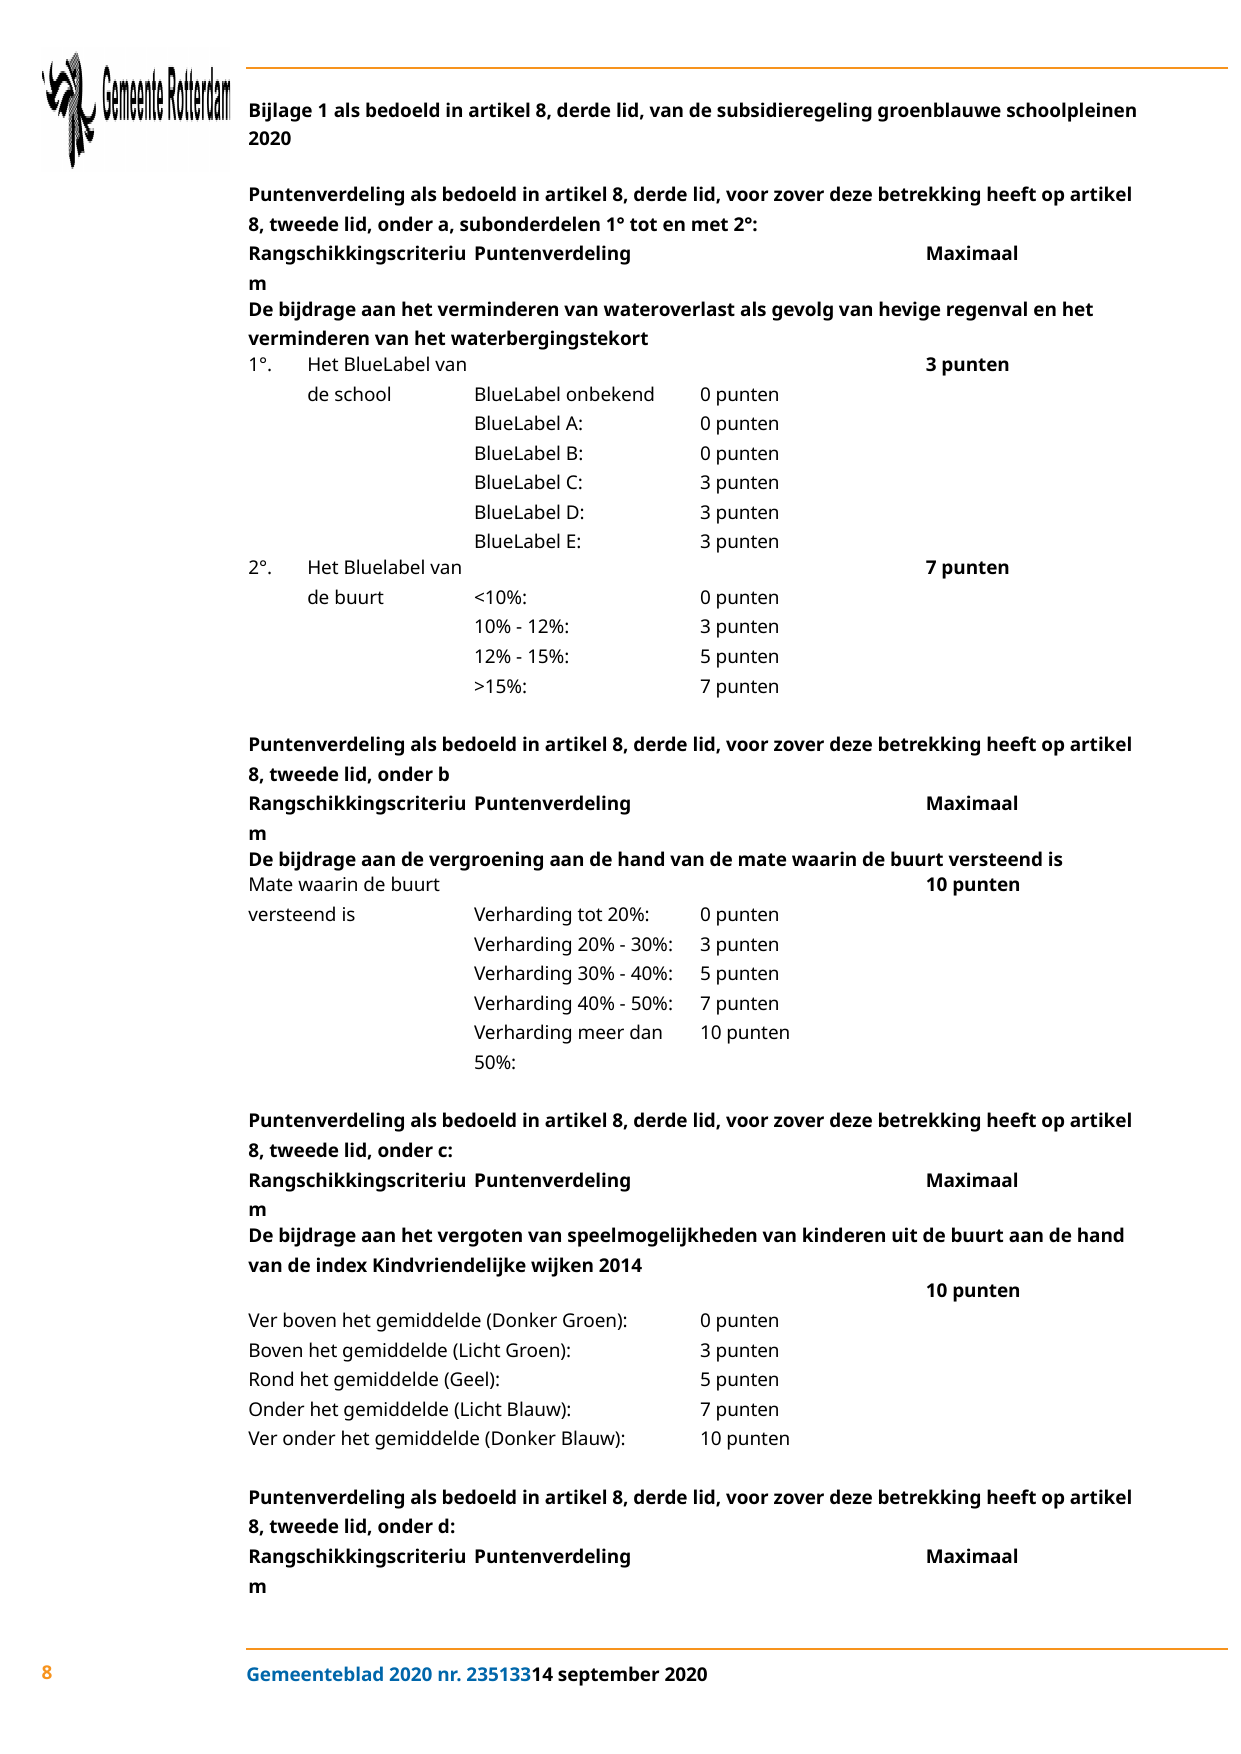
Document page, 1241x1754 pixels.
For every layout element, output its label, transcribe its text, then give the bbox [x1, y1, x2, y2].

table_cell 10 punten [926, 1278, 1152, 1451]
table_header Maximaal [926, 791, 1152, 846]
text Puntenverdeling als bedoeld in artikel 8, derde lid, voor zover deze betrekking heeft op artikel 8, tweede lid, onder c: [248, 1108, 1152, 1163]
text Puntenverdeling als bedoeld in artikel 8, derde lid, voor zover deze betrekking heeft op artikel 8, tweede lid, onder a, subonderdelen 1° tot en met 2°: [248, 181, 1152, 237]
table_header Rangschikkingscriterium [248, 241, 474, 296]
table_cell 0 punten 0 punten 0 punten 3 punten 3 punten 3 punten [700, 351, 926, 554]
picture [41, 47, 231, 172]
table_header Maximaal [926, 1167, 1152, 1222]
table_header Puntenverdeling [474, 1543, 926, 1599]
table_cell De bijdrage aan de vergroening aan de hand van de mate waarin de buurt versteend is [248, 846, 1152, 872]
table_header Puntenverdeling [474, 1167, 926, 1222]
table_header Maximaal [926, 1543, 1152, 1599]
table_cell De bijdrage aan het vergoten van speelmogelijkheden van kinderen uit de buurt aan de hand van de index Kindvriendelijke wijken 2014 [248, 1222, 1152, 1278]
table_cell Verharding tot 20%: Verharding 20% - 30%: Verharding 30% - 40%: Verharding 40% - 50%: Verharding meer dan 50%: [474, 872, 700, 1075]
table_cell De bijdrage aan het verminderen van wateroverlast als gevolg van hevige regenval en het verminderen van het waterbergingstekort [248, 296, 1152, 351]
table_cell Mate waarin de buurt versteend is [248, 872, 474, 1075]
table_header Rangschikkingscriterium [248, 1167, 474, 1222]
table_cell <10%: 10% - 12%: 12% - 15%: >15%: [474, 555, 700, 698]
table_cell 10 punten [926, 872, 1152, 1075]
table_cell Ver boven het gemiddelde (Donker Groen): Boven het gemiddelde (Licht Groen): Rond het gemiddelde (Geel): Onder het gemiddelde (Licht Blauw): Ver onder het gemiddelde (Donker Blauw): [248, 1278, 700, 1451]
table_cell 3 punten [926, 351, 1152, 554]
table_header Puntenverdeling [474, 241, 926, 296]
table_cell 0 punten 3 punten 5 punten 7 punten [700, 555, 926, 698]
text Puntenverdeling als bedoeld in artikel 8, derde lid, voor zover deze betrekking heeft op artikel 8, tweede lid, onder d: [248, 1484, 1152, 1539]
table_cell Het BlueLabel van de school [248, 351, 474, 554]
table_header Puntenverdeling [474, 791, 926, 846]
table_cell 7 punten [926, 555, 1152, 698]
table_header Rangschikkingscriterium [248, 791, 474, 846]
text Puntenverdeling als bedoeld in artikel 8, derde lid, voor zover deze betrekking heeft op artikel 8, tweede lid, onder b [248, 731, 1152, 787]
table_cell 0 punten 3 punten 5 punten 7 punten 10 punten [700, 1278, 926, 1451]
text Bijlage 1 als bedoeld in artikel 8, derde lid, van de subsidieregeling groenblauwe schoolpleinen 2020 [248, 95, 1152, 152]
table_cell Het Bluelabel van de buurt [248, 555, 474, 698]
table_cell BlueLabel onbekend BlueLabel A: BlueLabel B: BlueLabel C: BlueLabel D: BlueLabel E: [474, 351, 700, 554]
table_cell 0 punten 3 punten 5 punten 7 punten 10 punten [700, 872, 926, 1075]
table_header Rangschikkingscriterium [248, 1543, 474, 1599]
table_header Maximaal [926, 241, 1152, 296]
